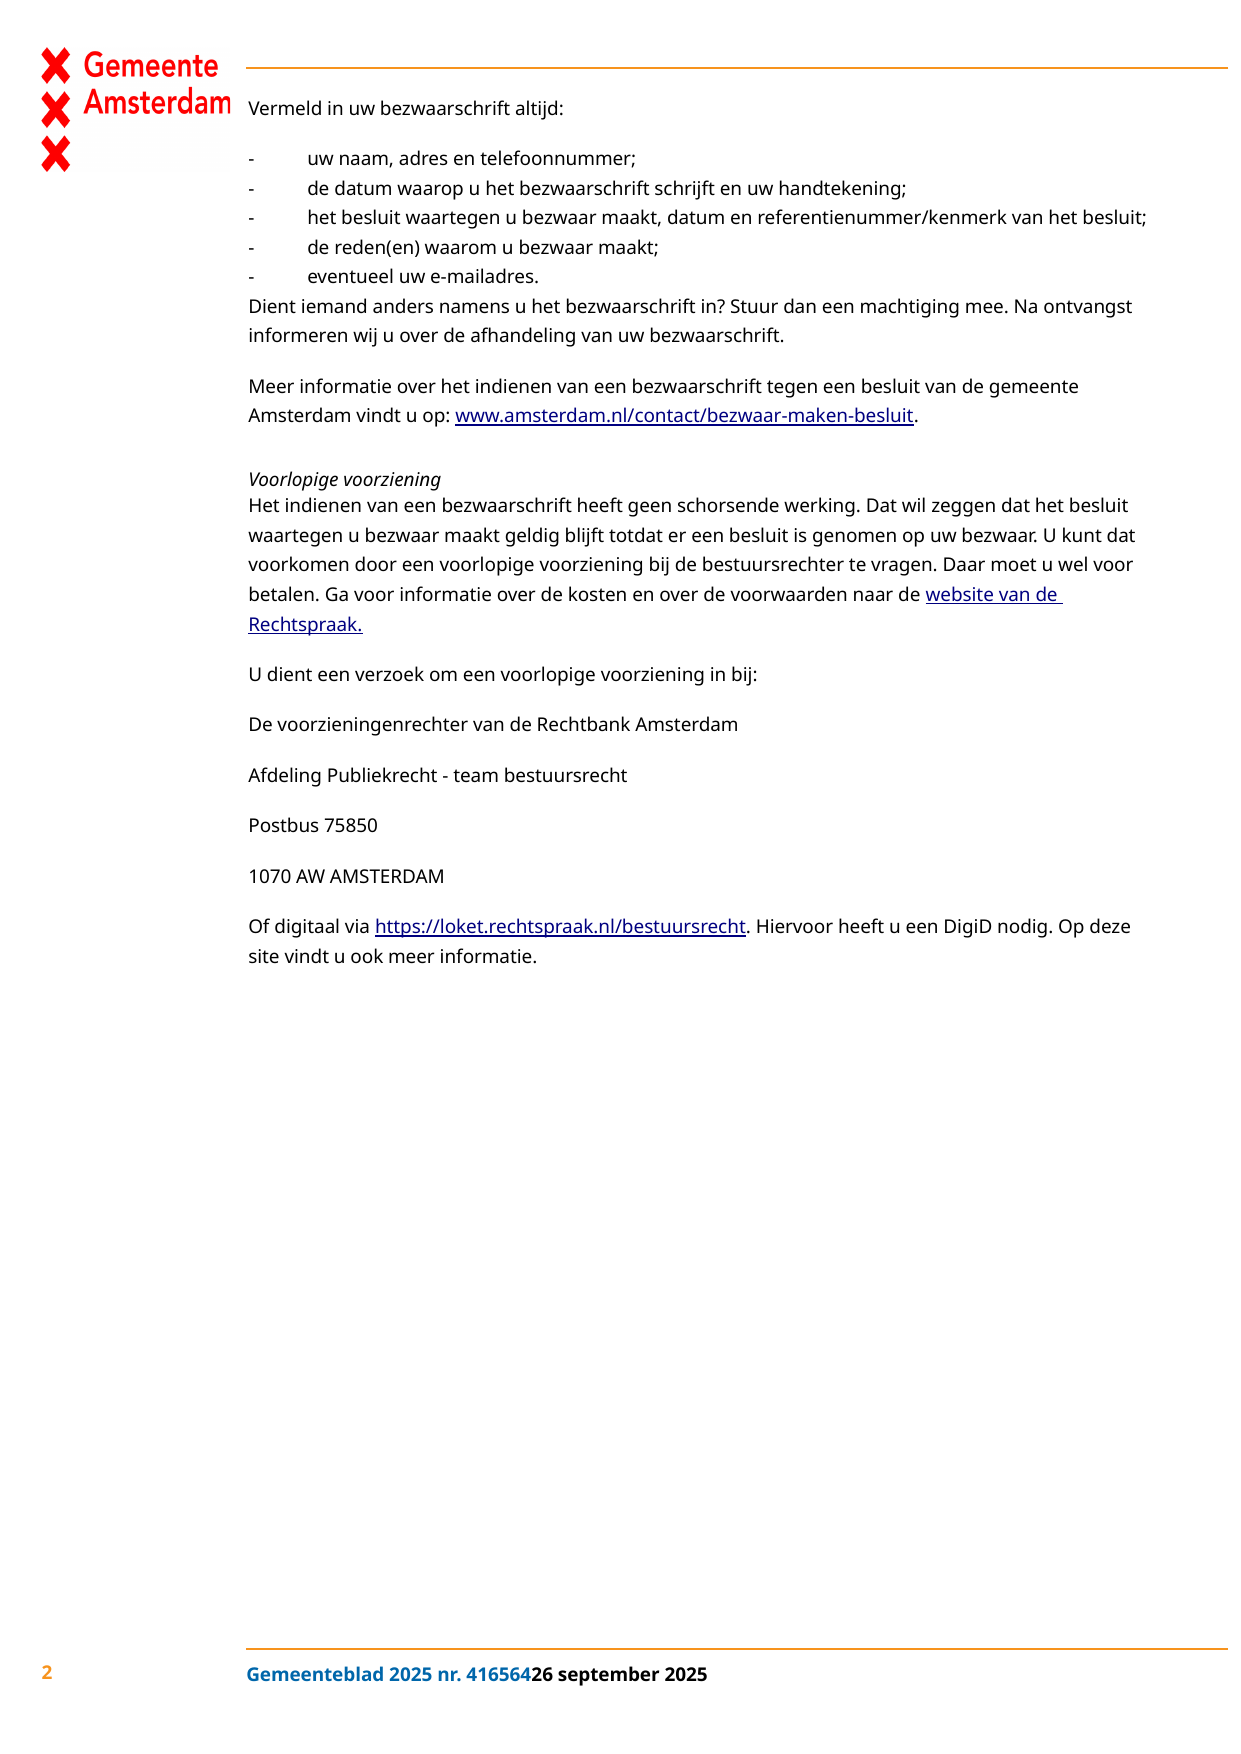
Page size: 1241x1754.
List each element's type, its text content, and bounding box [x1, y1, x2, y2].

text Het indienen van een bezwaarschrift heeft geen schorsende werking. Dat wil zeggen dat het besluit waartegen u bezwaar maakt geldig blijft totdat er een besluit is genomen op uw bezwaar. U kunt dat voorkomen door een voorlopige voorziening bij de bestuursrechter te vragen. Daar moet u wel voor betalen. Ga voor informatie over de kosten en over de voorwaarden naar de website van de Rechtspraak. [248, 492, 1152, 636]
text Dient iemand anders namens u het bezwaarschrift in? Stuur dan een machtiging mee. Na ontvangst informeren wij u over de afhandeling van uw bezwaarschrift. [248, 293, 1152, 348]
list uw naam, adres en telefoonnummer; [248, 145, 1152, 171]
text Postbus 75850 [248, 812, 1152, 838]
picture [41, 47, 231, 172]
text U dient een verzoek om een voorlopige voorziening in bij: [248, 661, 1152, 687]
text Meer informatie over het indienen van een bezwaarschrift tegen een besluit van de gemeente Amsterdam vindt u op: www.amsterdam.nl/contact/bezwaar-maken-besluit. [248, 373, 1152, 428]
list eventueel uw e-mailadres. [248, 263, 1152, 289]
text De voorzieningenrechter van de Rechtbank Amsterdam [248, 712, 1152, 737]
list de reden(en) waarom u bezwaar maakt; [248, 234, 1152, 260]
list de datum waarop u het bezwaarschrift schrijft en uw handtekening; [248, 175, 1152, 201]
text Of digitaal via https://loket.rechtspraak.nl/bestuursrecht. Hiervoor heeft u een DigiD nodig. Op deze site vindt u ook meer informatie. [248, 913, 1152, 968]
text Vermeld in uw bezwaarschrift altijd: [248, 95, 1152, 121]
text Voorlopige voorziening [248, 467, 1152, 492]
list het besluit waartegen u bezwaar maakt, datum en referentienummer/kenmerk van het besluit; [248, 204, 1152, 230]
text Afdeling Publiekrecht - team bestuursrecht [248, 762, 1152, 788]
text 1070 AW AMSTERDAM [248, 863, 1152, 888]
